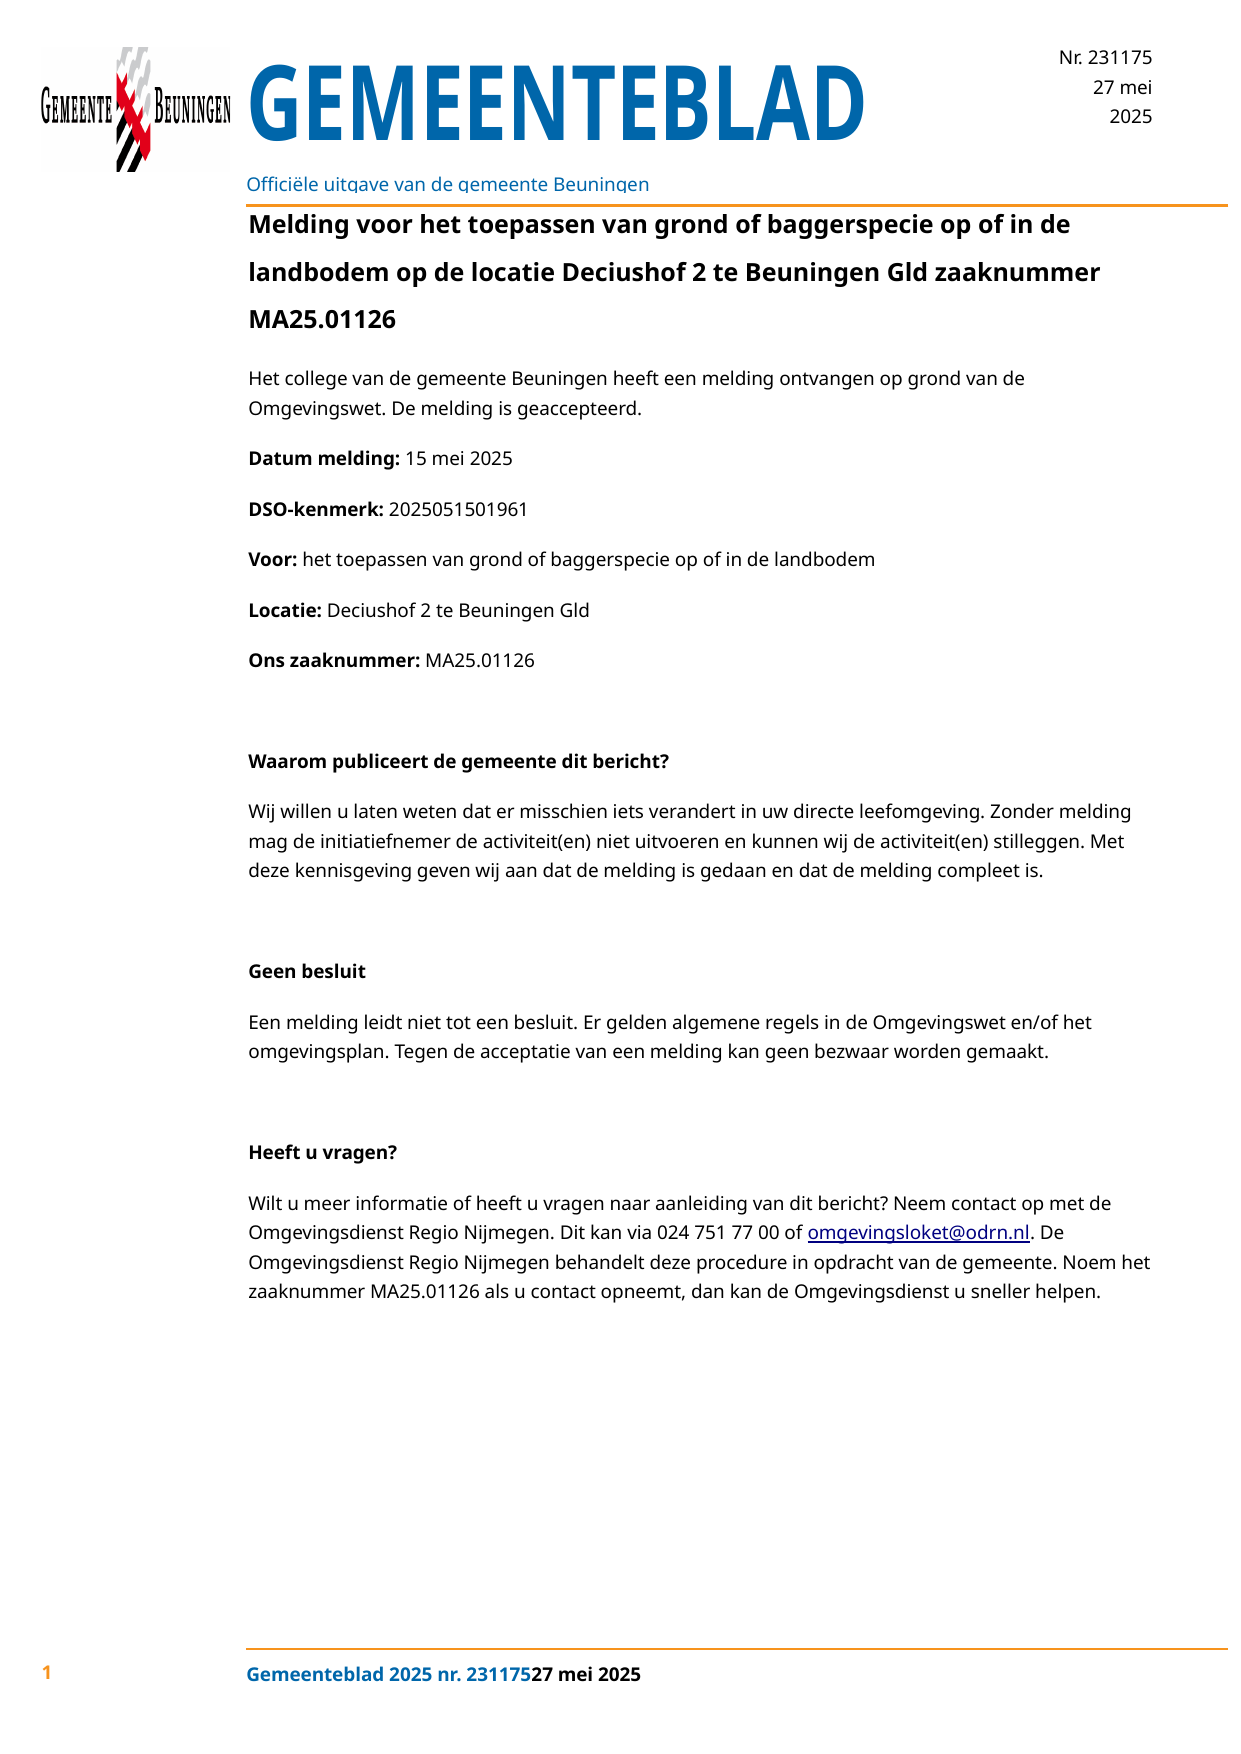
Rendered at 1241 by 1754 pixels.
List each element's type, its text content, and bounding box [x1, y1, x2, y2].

text Het college van de gemeente Beuningen heeft een melding ontvangen op grond van de Omgevingswet. De melding is geaccepteerd. [248, 366, 1152, 421]
text Heeft u vragen? [248, 1139, 1152, 1165]
text Geen besluit [248, 958, 1152, 984]
text Ons zaaknummer: MA25.01126 [248, 647, 1152, 673]
text Waarom publiceert de gemeente dit bericht? [248, 748, 1152, 774]
text Datum melding: 15 mei 2025 [248, 446, 1152, 471]
text Melding voor het toepassen van grond of baggerspecie op of in de landbodem op de locatie Deciushof 2 te Beuningen Gld zaaknummer MA25.01126 [248, 207, 1152, 336]
text Voor: het toepassen van grond of baggerspecie op of in de landbodem [248, 546, 1152, 572]
text DSO-kenmerk: 2025051501961 [248, 496, 1152, 522]
text Wilt u meer informatie of heeft u vragen naar aanleiding van dit bericht? Neem contact op met de Omgevingsdienst Regio Nijmegen. Dit kan via 024 751 77 00 of omgevingsloket@odrn.nl. De Omgevingsdienst Regio Nijmegen behandelt deze procedure in opdracht van de gemeente. Noem het zaaknummer MA25.01126 als u contact opneemt, dan kan de Omgevingsdienst u sneller helpen. [248, 1190, 1152, 1304]
picture [41, 47, 231, 172]
text Wij willen u laten weten dat er misschien iets verandert in uw directe leefomgeving. Zonder melding mag de initiatiefnemer de activiteit(en) niet uitvoeren en kunnen wij de activiteit(en) stilleggen. Met deze kennisgeving geven wij aan dat de melding is gedaan en dat de melding compleet is. [248, 798, 1152, 883]
text Een melding leidt niet tot een besluit. Er gelden algemene regels in de Omgevingswet en/of het omgevingsplan. Tegen de acceptatie van een melding kan geen bezwaar worden gemaakt. [248, 1009, 1152, 1064]
text Locatie: Deciushof 2 te Beuningen Gld [248, 597, 1152, 622]
